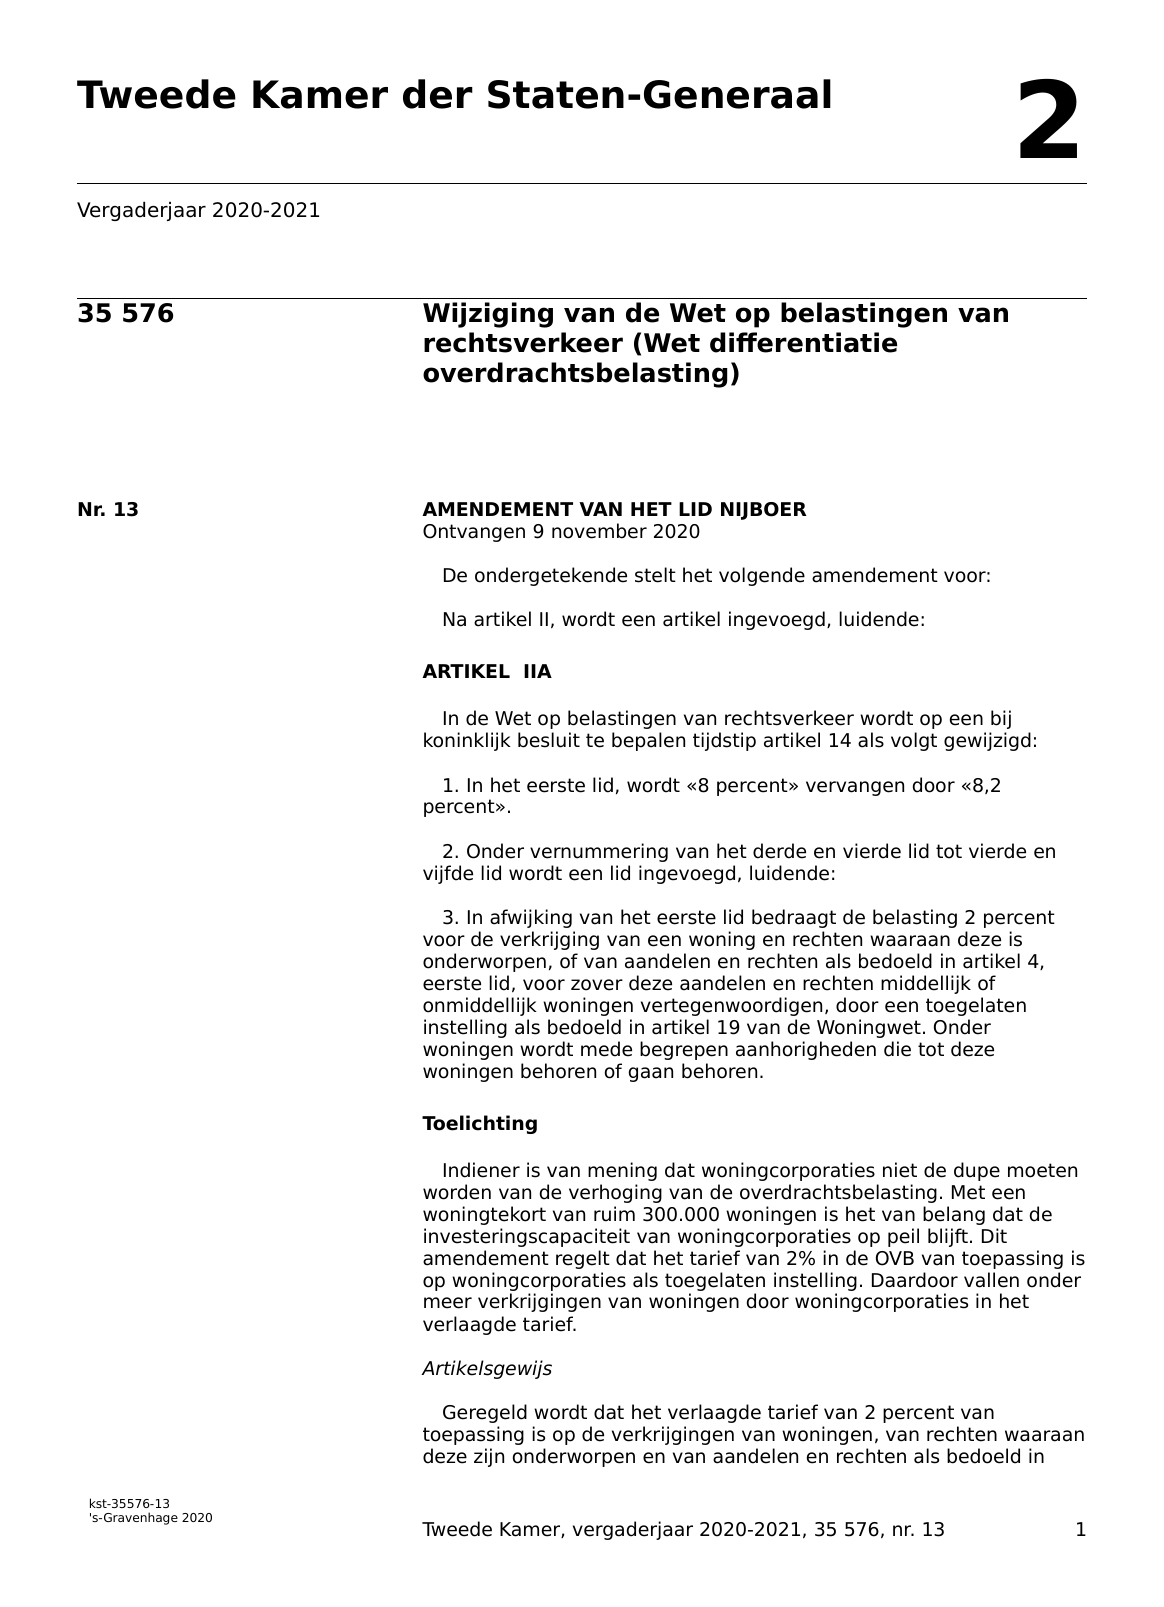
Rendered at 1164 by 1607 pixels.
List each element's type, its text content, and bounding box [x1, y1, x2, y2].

text Ontvangen 9 november 2020 [422, 521, 1087, 543]
text De ondergetekende stelt het volgende amendement voor: [422, 565, 1087, 587]
subtitle 35 576 Wijziging van de Wet op belastingen van rechtsverkeer (Wet differentiatie overdrachtsbelasting) [77, 299, 1087, 388]
subtitle Nr. 13 AMENDEMENT VAN HET LID NIJBOER [77, 499, 1087, 521]
text 2. Onder vernummering van het derde en vierde lid tot vierde en vijfde lid wordt een lid ingevoegd, luidende: [422, 841, 1087, 884]
text 1. In het eerste lid, wordt «8 percent» vervangen door «8,2 percent». [422, 774, 1087, 818]
subtitle Artikelsgewijs [422, 1358, 1087, 1379]
text In de Wet op belastingen van rechtsverkeer wordt op een bij koninklijk besluit te bepalen tijdstip artikel 14 als volgt gewijzigd: [422, 708, 1087, 752]
text Geregeld wordt dat het verlaagde tarief van 2 percent van toepassing is op de verkrijgingen van woningen, van rechten waaraan deze zijn onderworpen en van aandelen en rechten als bedoeld in [422, 1402, 1087, 1468]
table_header Tweede Kamer der Staten-Generaal [77, 59, 886, 183]
subtitle Toelichting [422, 1113, 1087, 1134]
text kst-35576-13 [88, 1497, 323, 1511]
table_header 2 [886, 59, 1087, 183]
text 3. In afwijking van het eerste lid bedraagt de belasting 2 percent voor de verkrijging van een woning en rechten waaraan deze is onderworpen, of van aandelen en rechten als bedoeld in artikel 4, eerste lid, voor zover deze aandelen en rechten middellijk of onmiddellijk woningen vertegenwoordigen, door een toegelaten instelling als bedoeld in artikel 19 van de Woningwet. Onder woningen wordt mede begrepen aanhorigheden die tot deze woningen behoren of gaan behoren. [422, 907, 1087, 1083]
subtitle ARTIKEL IIA [422, 661, 1087, 683]
text 's-Gravenhage 2020 [88, 1511, 323, 1525]
table_cell Vergaderjaar 2020-2021 [77, 184, 1087, 298]
text Na artikel II, wordt een artikel ingevoegd, luidende: [422, 609, 1087, 631]
text Indiener is van mening dat woningcorporaties niet de dupe moeten worden van de verhoging van de overdrachtsbelasting. Met een woningtekort van ruim 300.000 woningen is het van belang dat de investeringscapaciteit van woningcorporaties op peil blijft. Dit amendement regelt dat het tarief van 2% in de OVB van toepassing is op woningcorporaties als toegelaten instelling. Daardoor vallen onder meer verkrijgingen van woningen door woningcorporaties in het verlaagde tarief. [422, 1159, 1087, 1335]
